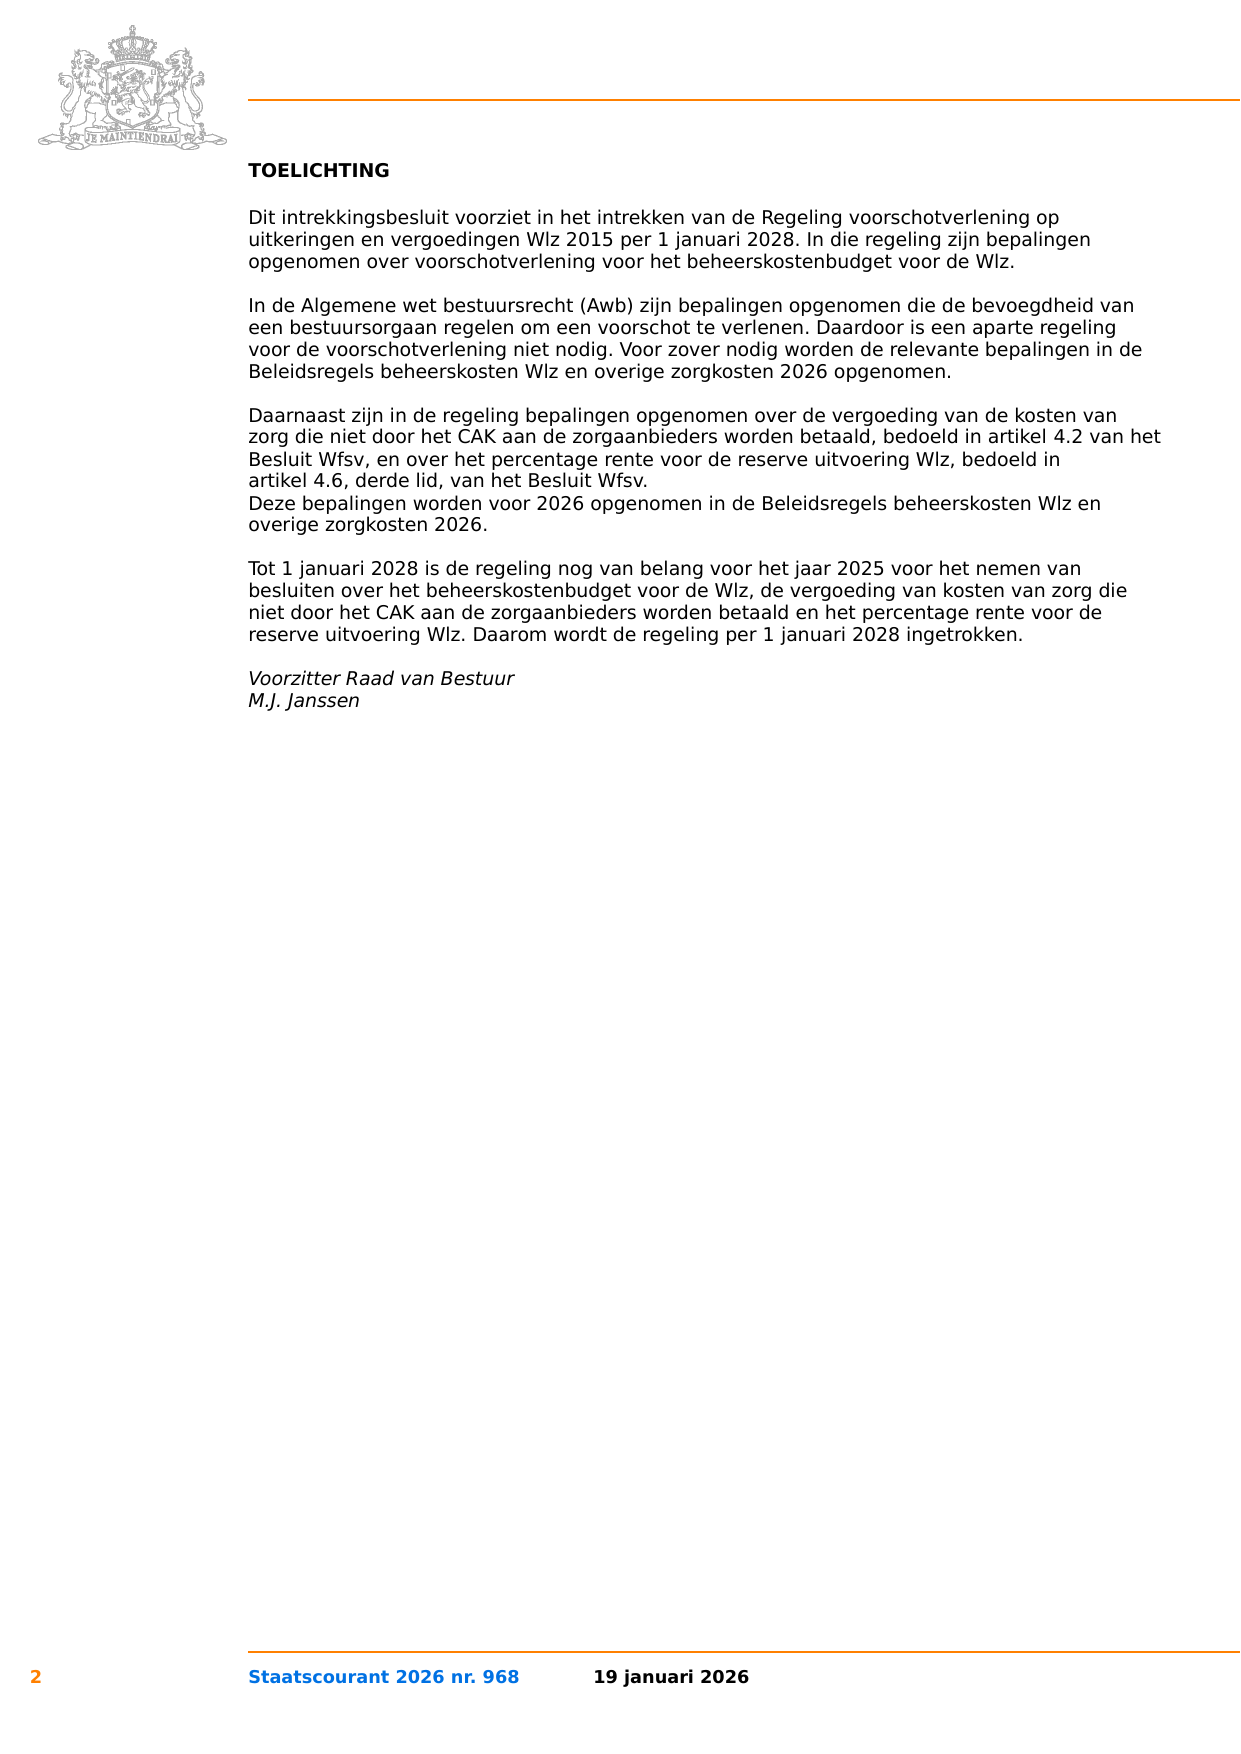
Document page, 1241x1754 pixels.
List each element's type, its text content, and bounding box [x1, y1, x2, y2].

text Dit intrekkingsbesluit voorziet in het intrekken van de Regeling voorschotverlening op uitkeringen en vergoedingen Wlz 2015 per 1 januari 2028. In die regeling zijn bepalingen opgenomen over voorschotverlening voor het beheerskostenbudget voor de Wlz. [248, 207, 1163, 273]
text Voorzitter Raad van Bestuur M.J. Janssen [248, 668, 1163, 712]
text In de Algemene wet bestuursrecht (Awb) zijn bepalingen opgenomen die de bevoegdheid van een bestuursorgaan regelen om een voorschot te verlenen. Daardoor is een aparte regeling voor de voorschotverlening niet nodig. Voor zover nodig worden de relevante bepalingen in de Beleidsregels beheerskosten Wlz en overige zorgkosten 2026 opgenomen. [248, 295, 1163, 383]
text Tot 1 januari 2028 is de regeling nog van belang voor het jaar 2025 voor het nemen van besluiten over het beheerskostenbudget voor de Wlz, de vergoeding van kosten van zorg die niet door het CAK aan de zorgaanbieders worden betaald en het percentage rente voor de reserve uitvoering Wlz. Daarom wordt de regeling per 1 januari 2028 ingetrokken. [248, 558, 1163, 646]
text Daarnaast zijn in de regeling bepalingen opgenomen over de vergoeding van de kosten van zorg die niet door het CAK aan de zorgaanbieders worden betaald, bedoeld in artikel 4.2 van het Besluit Wfsv, en over het percentage rente voor de reserve uitvoering Wlz, bedoeld in artikel 4.6, derde lid, van het Besluit Wfsv. [248, 404, 1163, 492]
picture [38, 25, 227, 150]
subtitle TOELICHTING [248, 160, 1163, 182]
text Deze bepalingen worden voor 2026 opgenomen in de Beleidsregels beheerskosten Wlz en overige zorgkosten 2026. [248, 492, 1163, 536]
